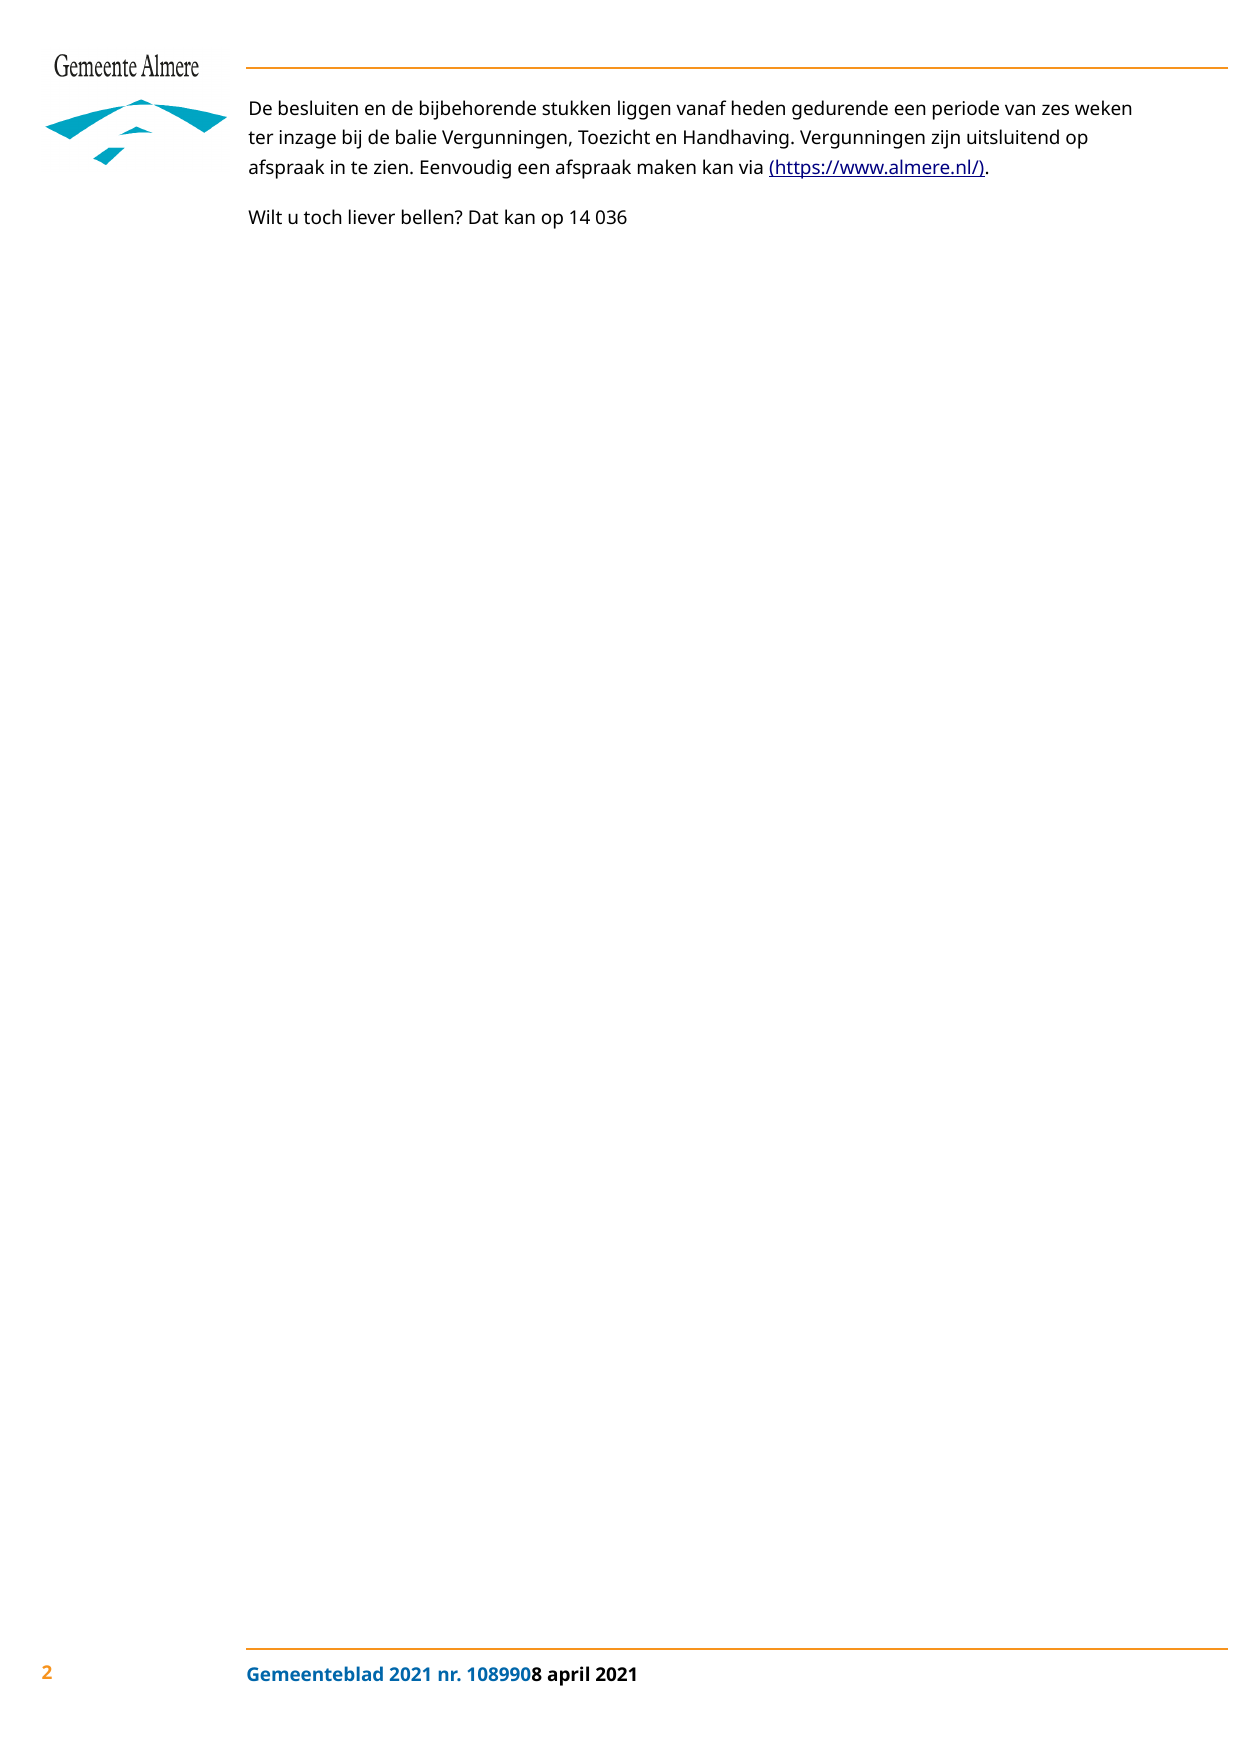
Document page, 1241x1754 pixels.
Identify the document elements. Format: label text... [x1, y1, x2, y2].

text De besluiten en de bijbehorende stukken liggen vanaf heden gedurende een periode van zes weken ter inzage bij de balie Vergunningen, Toezicht en Handhaving. Vergunningen zijn uitsluitend op afspraak in te zien. Eenvoudig een afspraak maken kan via (https://www.almere.nl/). [248, 95, 1152, 180]
text Wilt u toch liever bellen? Dat kan op 14 036 [248, 204, 1152, 230]
picture [41, 47, 231, 172]
